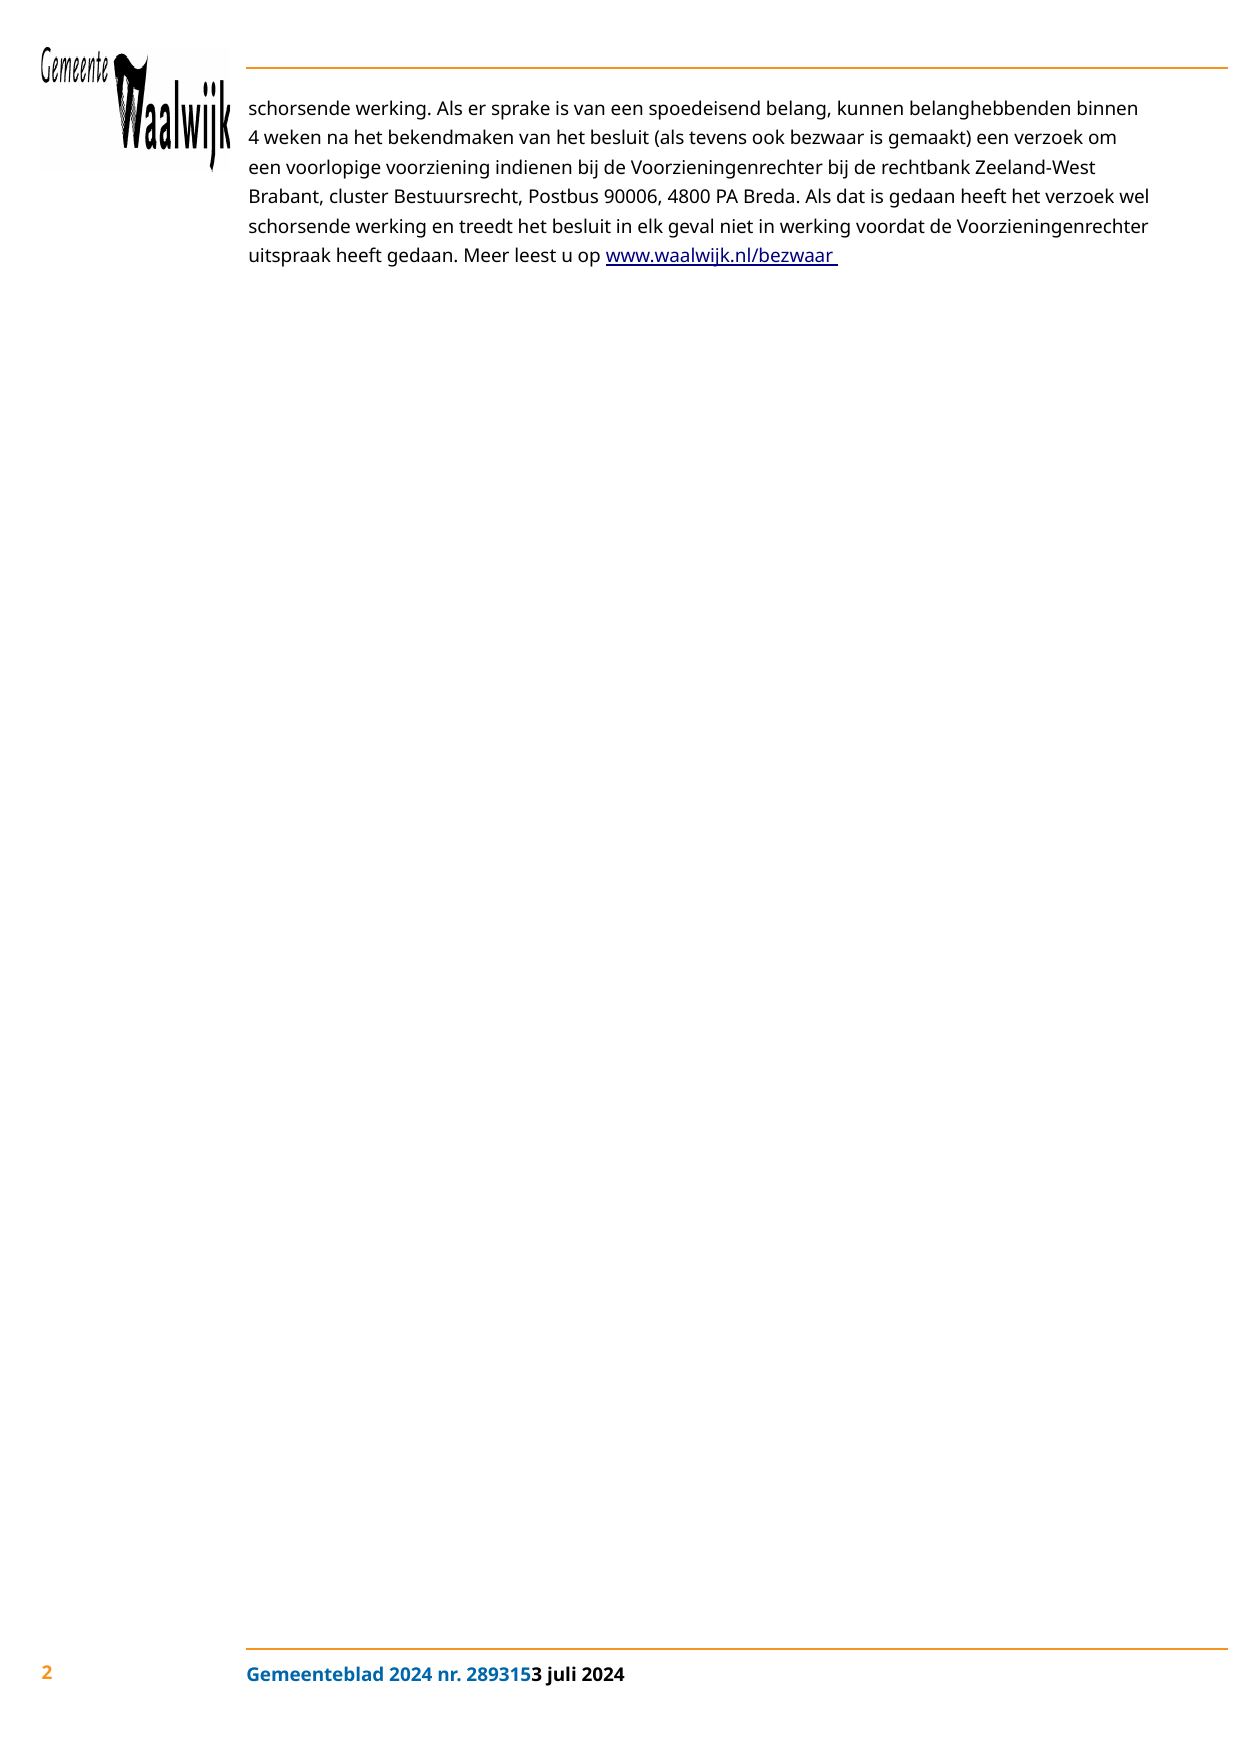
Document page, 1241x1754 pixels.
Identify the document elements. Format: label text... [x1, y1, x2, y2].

picture [41, 47, 231, 172]
text schorsende werking. Als er sprake is van een spoedeisend belang, kunnen belanghebbenden binnen 4 weken na het bekendmaken van het besluit (als tevens ook bezwaar is gemaakt) een verzoek om een voorlopige voorziening indienen bij de Voorzieningenrechter bij de rechtbank Zeeland-West Brabant, cluster Bestuursrecht, Postbus 90006, 4800 PA Breda. Als dat is gedaan heeft het verzoek wel schorsende werking en treedt het besluit in elk geval niet in werking voordat de Voorzieningenrechter uitspraak heeft gedaan. Meer leest u op www.waalwijk.nl/bezwaar [248, 95, 1152, 268]
